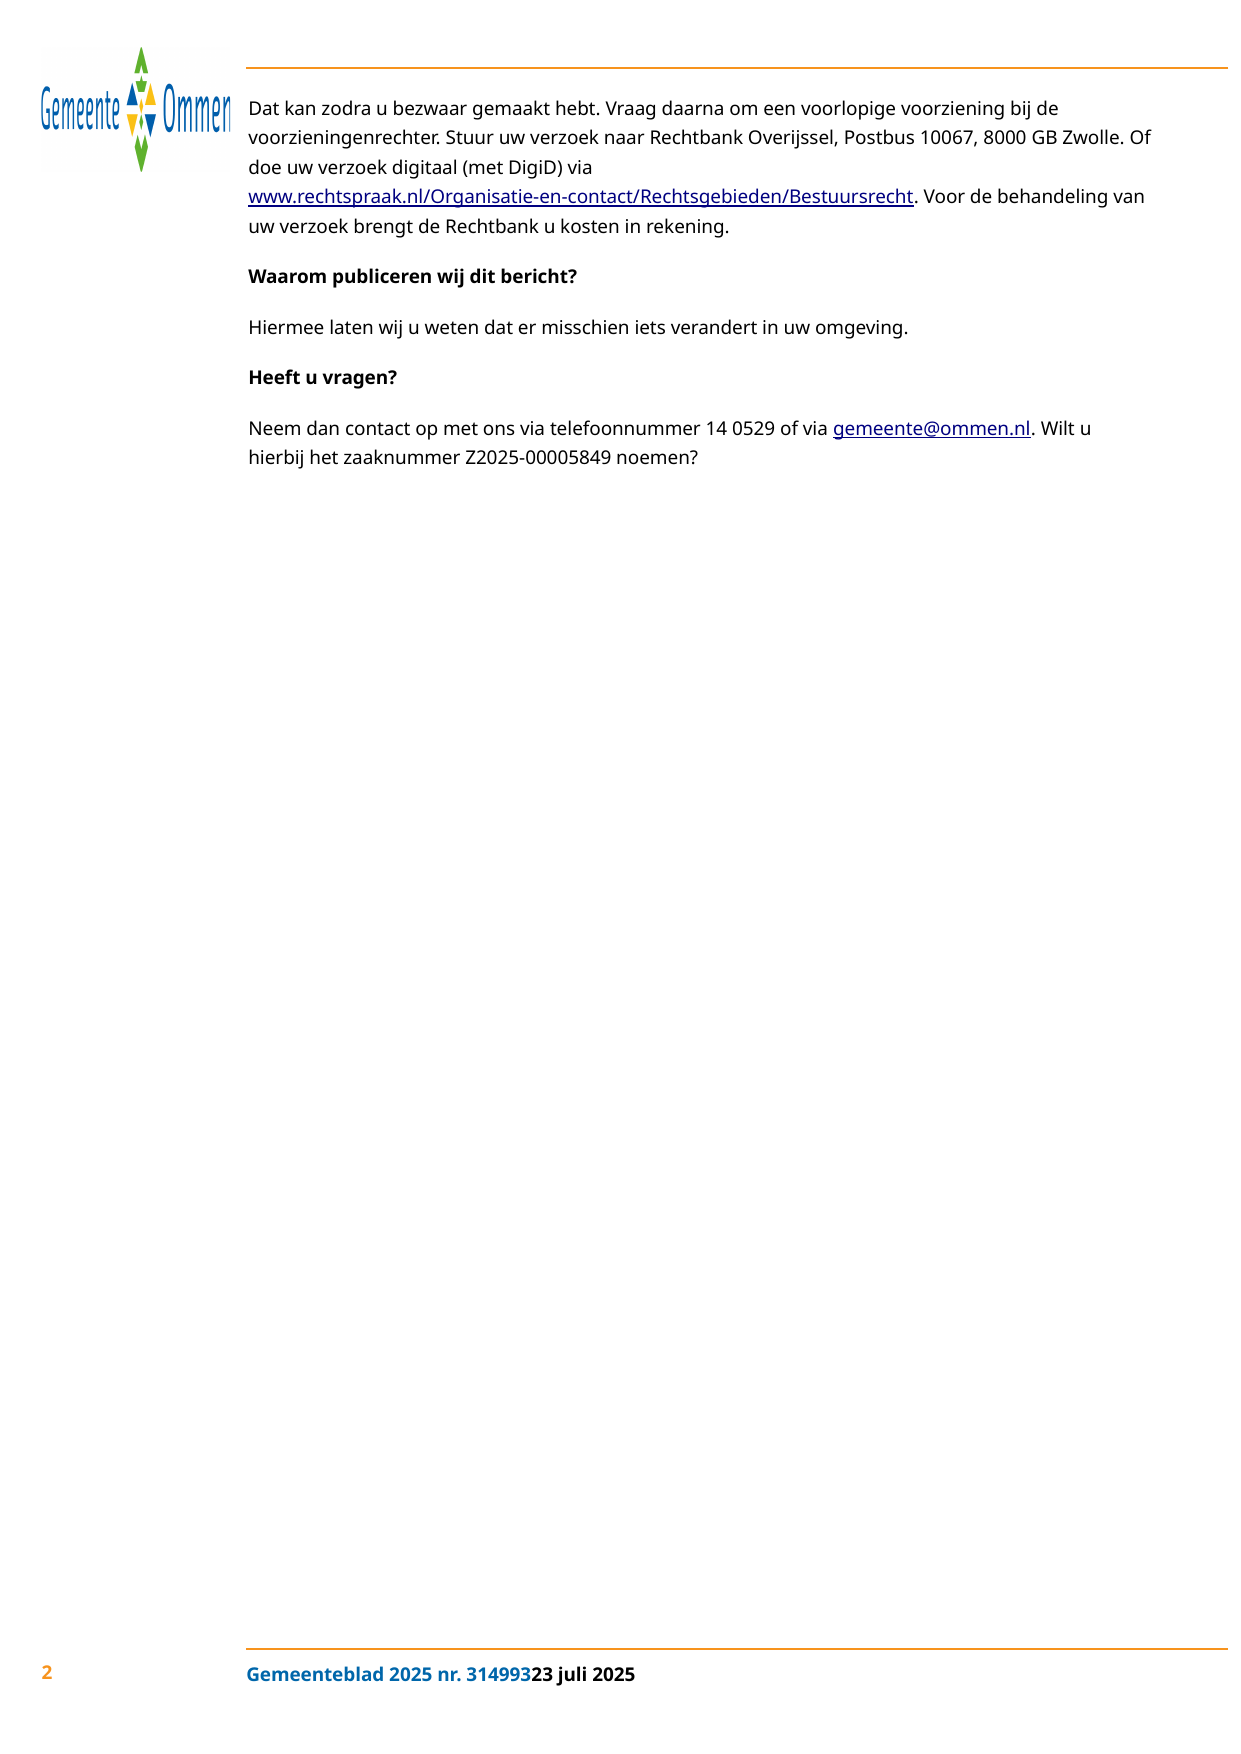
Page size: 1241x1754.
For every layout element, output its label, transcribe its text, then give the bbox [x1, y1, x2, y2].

text Hiermee laten wij u weten dat er misschien iets verandert in uw omgeving. [248, 314, 1152, 340]
text Waarom publiceren wij dit bericht? [248, 263, 1152, 289]
text Neem dan contact op met ons via telefoonnummer 14 0529 of via gemeente@ommen.nl. Wilt u hierbij het zaaknummer Z2025-00005849 noemen? [248, 415, 1152, 470]
text Dat kan zodra u bezwaar gemaakt hebt. Vraag daarna om een voorlopige voorziening bij de voorzieningenrechter. Stuur uw verzoek naar Rechtbank Overijssel, Postbus 10067, 8000 GB Zwolle. Of doe uw verzoek digitaal (met DigiD) via www.rechtspraak.nl/Organisatie-en-contact/Rechtsgebieden/Bestuursrecht. Voor de behandeling van uw verzoek brengt de Rechtbank u kosten in rekening. [248, 95, 1152, 239]
text Heeft u vragen? [248, 364, 1152, 390]
picture [41, 47, 231, 172]
